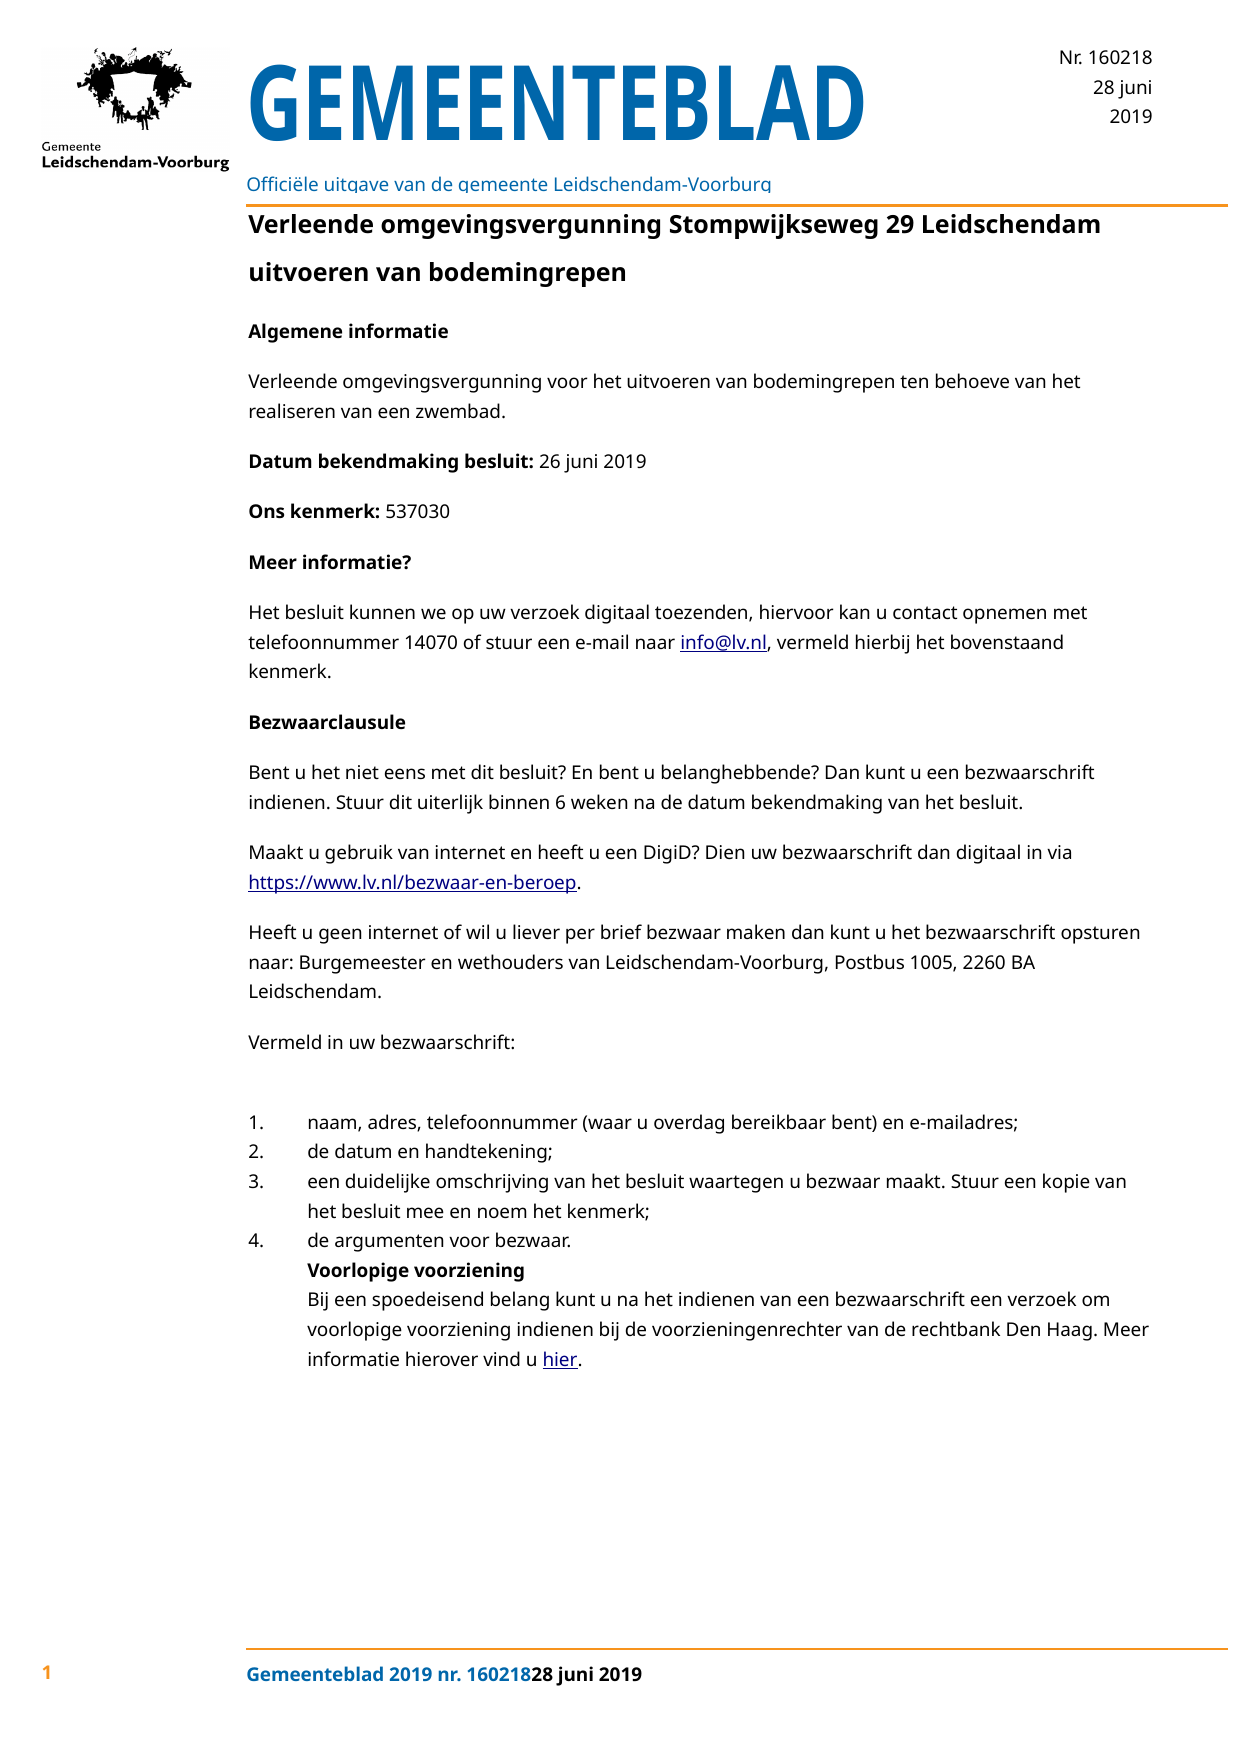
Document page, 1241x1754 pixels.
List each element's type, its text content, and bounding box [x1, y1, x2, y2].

text Verleende omgevingsvergunning Stompwijkseweg 29 Leidschendam uitvoeren van bodemingrepen [248, 207, 1152, 288]
text Algemene informatie [248, 318, 1152, 344]
list een duidelijke omschrijving van het besluit waartegen u bezwaar maakt. Stuur een kopie van het besluit mee en noem het kenmerk; [248, 1168, 1152, 1224]
list naam, adres, telefoonnummer (waar u overdag bereikbaar bent) en e-mailadres; [248, 1109, 1152, 1135]
list Voorlopige voorziening [248, 1257, 1152, 1283]
list Bij een spoedeisend belang kunt u na het indienen van een bezwaarschrift een verzoek om voorlopige voorziening indienen bij de voorzieningenrechter van de rechtbank Den Haag. Meer informatie hierover vind u hier. [248, 1287, 1152, 1372]
text Vermeld in uw bezwaarschrift: [248, 1029, 1152, 1055]
text Heeft u geen internet of wil u liever per brief bezwaar maken dan kunt u het bezwaarschrift opsturen naar: Burgemeester en wethouders van Leidschendam-Voorburg, Postbus 1005, 2260 BA Leidschendam. [248, 919, 1152, 1004]
text Verleende omgevingsvergunning voor het uitvoeren van bodemingrepen ten behoeve van het realiseren van een zwembad. [248, 368, 1152, 424]
text Maakt u gebruik van internet en heeft u een DigiD? Dien uw bezwaarschrift dan digitaal in via https://www.lv.nl/bezwaar-en-beroep. [248, 839, 1152, 895]
list de argumenten voor bezwaar. [248, 1227, 1152, 1253]
text Bent u het niet eens met dit besluit? En bent u belanghebbende? Dan kunt u een bezwaarschrift indienen. Stuur dit uiterlijk binnen 6 weken na de datum bekendmaking van het besluit. [248, 759, 1152, 815]
text Datum bekendmaking besluit: 26 juni 2019 [248, 448, 1152, 474]
text Meer informatie? [248, 549, 1152, 575]
text Ons kenmerk: 537030 [248, 499, 1152, 524]
text Bezwaarclausule [248, 709, 1152, 735]
text Het besluit kunnen we op uw verzoek digitaal toezenden, hiervoor kan u contact opnemen met telefoonnummer 14070 of stuur een e-mail naar info@lv.nl, vermeld hierbij het bovenstaand kenmerk. [248, 599, 1152, 684]
list de datum en handtekening; [248, 1139, 1152, 1164]
picture [41, 47, 231, 172]
